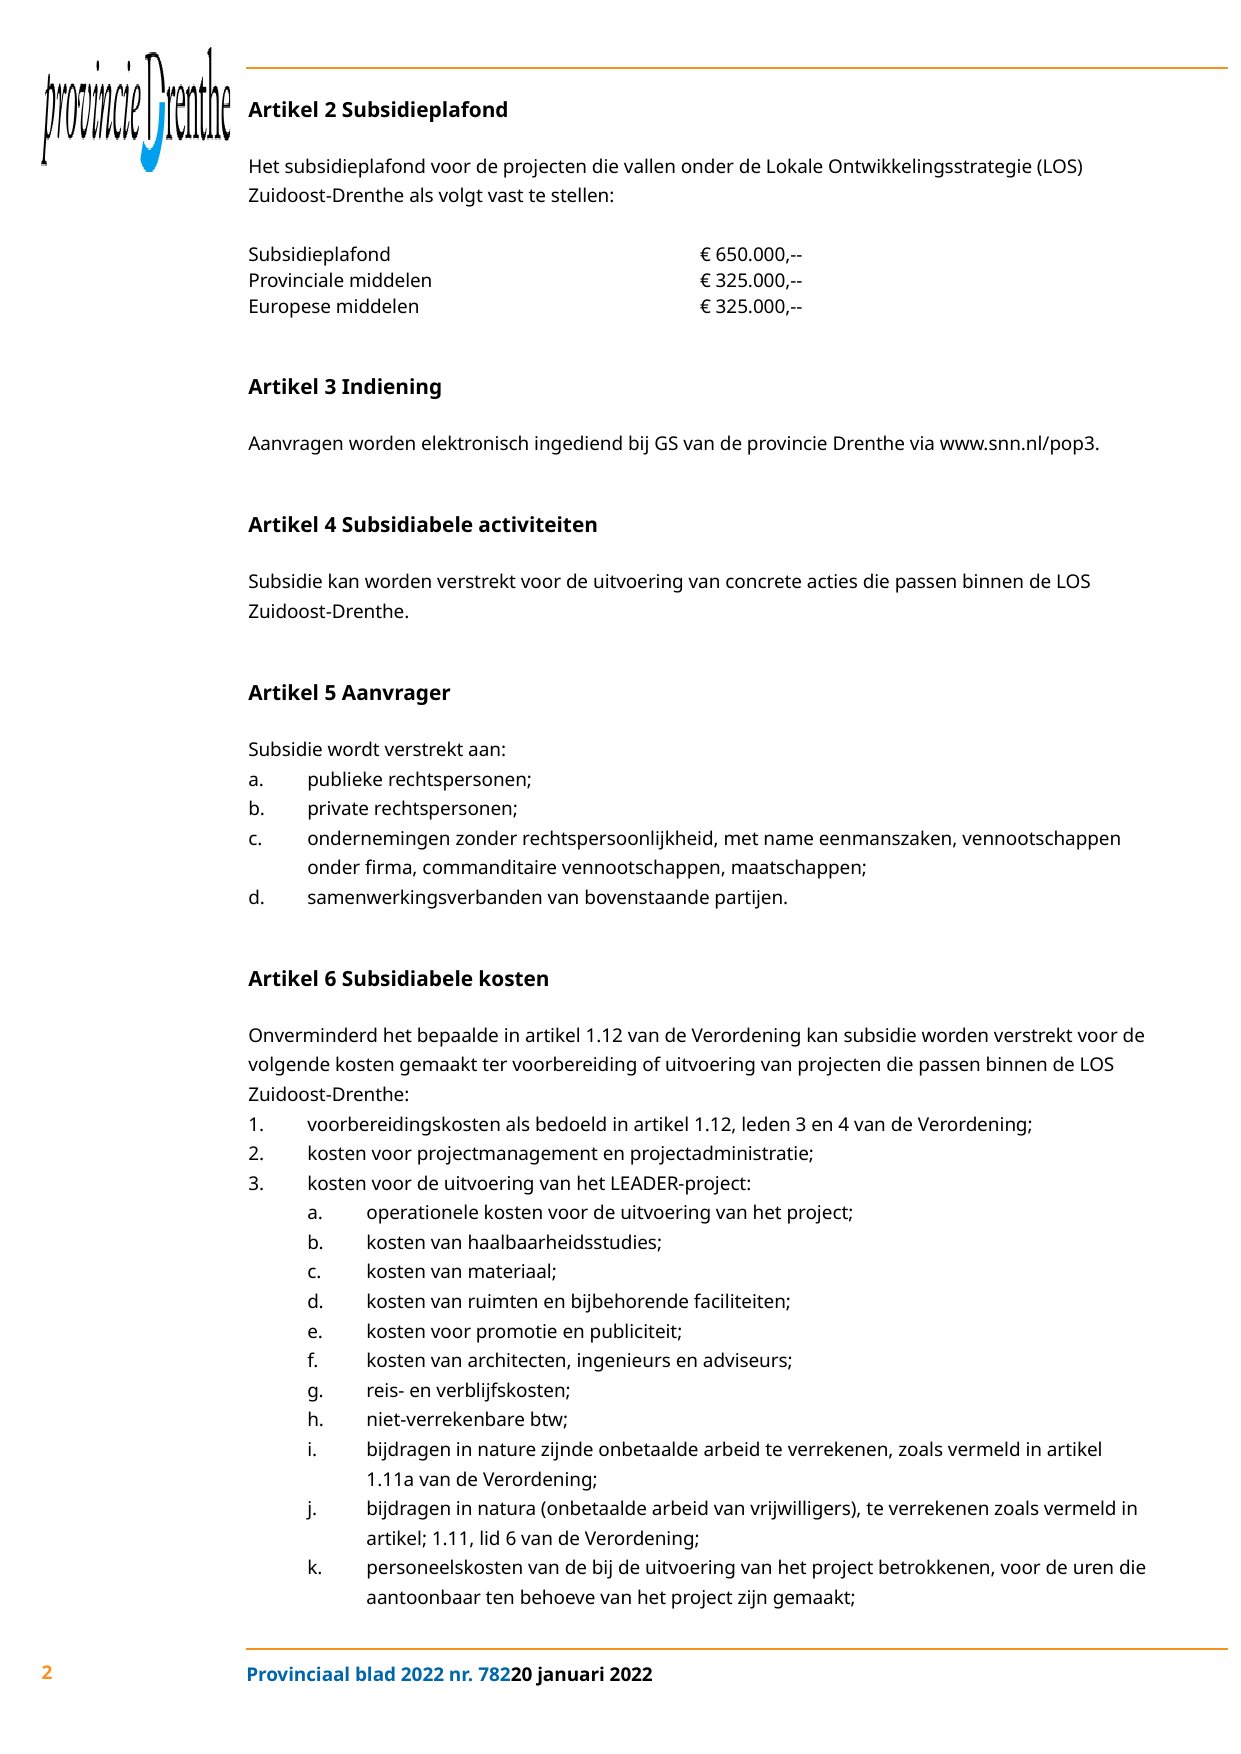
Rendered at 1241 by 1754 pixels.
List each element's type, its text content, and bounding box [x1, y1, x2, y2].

list reis- en verblijfskosten; [307, 1377, 1152, 1403]
text Artikel 3 Indiening [248, 372, 1152, 401]
table_cell € 325.000,-- [700, 268, 1152, 293]
list ondernemingen zonder rechtspersoonlijkheid, met name eenmanszaken, vennootschappen onder firma, commanditaire vennootschappen, maatschappen; [248, 825, 1152, 880]
list voorbereidingskosten als bedoeld in artikel 1.12, leden 3 en 4 van de Verordening; [248, 1111, 1152, 1137]
table_cell Provinciale middelen [248, 268, 700, 293]
list publieke rechtspersonen; [248, 766, 1152, 791]
text Subsidie kan worden verstrekt voor de uitvoering van concrete acties die passen binnen de LOS Zuidoost-Drenthe. [248, 568, 1152, 624]
text Artikel 4 Subsidiabele activiteiten [248, 511, 1152, 539]
text Artikel 2 Subsidieplafond [248, 95, 1152, 123]
table_cell Europese middelen [248, 293, 700, 319]
list kosten voor de uitvoering van het LEADER-project: [248, 1170, 1152, 1196]
text Subsidie wordt verstrekt aan: [248, 736, 1152, 762]
text Het subsidieplafond voor de projecten die vallen onder de Lokale Ontwikkelingsstrategie (LOS) Zuidoost-Drenthe als volgt vast te stellen: [248, 153, 1152, 208]
list kosten voor projectmanagement en projectadministratie; [248, 1140, 1152, 1166]
list kosten van materiaal; [307, 1259, 1152, 1284]
table_header € 650.000,-- [700, 242, 1152, 267]
table_cell € 325.000,-- [700, 293, 1152, 319]
list niet-verrekenbare btw; [307, 1407, 1152, 1432]
list kosten van haalbaarheidsstudies; [307, 1229, 1152, 1255]
text Artikel 6 Subsidiabele kosten [248, 964, 1152, 992]
text Onverminderd het bepaalde in artikel 1.12 van de Verordening kan subsidie worden verstrekt voor de volgende kosten gemaakt ter voorbereiding of uitvoering van projecten die passen binnen de LOS Zuidoost-Drenthe: [248, 1022, 1152, 1107]
list kosten van ruimten en bijbehorende faciliteiten; [307, 1288, 1152, 1314]
text Aanvragen worden elektronisch ingediend bij GS van de provincie Drenthe via www.snn.nl/pop3. [248, 431, 1152, 456]
list samenwerkingsverbanden van bovenstaande partijen. [248, 884, 1152, 910]
list private rechtspersonen; [248, 795, 1152, 821]
list bijdragen in natura (onbetaalde arbeid van vrijwilligers), te verrekenen zoals vermeld in artikel; 1.11, lid 6 van de Verordening; [307, 1495, 1152, 1551]
list operationele kosten voor de uitvoering van het project; [307, 1199, 1152, 1225]
table_header Subsidieplafond [248, 242, 700, 267]
list kosten voor promotie en publiciteit; [307, 1318, 1152, 1344]
list kosten van architecten, ingenieurs en adviseurs; [307, 1347, 1152, 1373]
text Artikel 5 Aanvrager [248, 678, 1152, 707]
picture [41, 47, 231, 172]
list bijdragen in nature zijnde onbetaalde arbeid te verrekenen, zoals vermeld in artikel 1.11a van de Verordening; [307, 1436, 1152, 1492]
list personeelskosten van de bij de uitvoering van het project betrokkenen, voor de uren die aantoonbaar ten behoeve van het project zijn gemaakt; [307, 1554, 1152, 1610]
